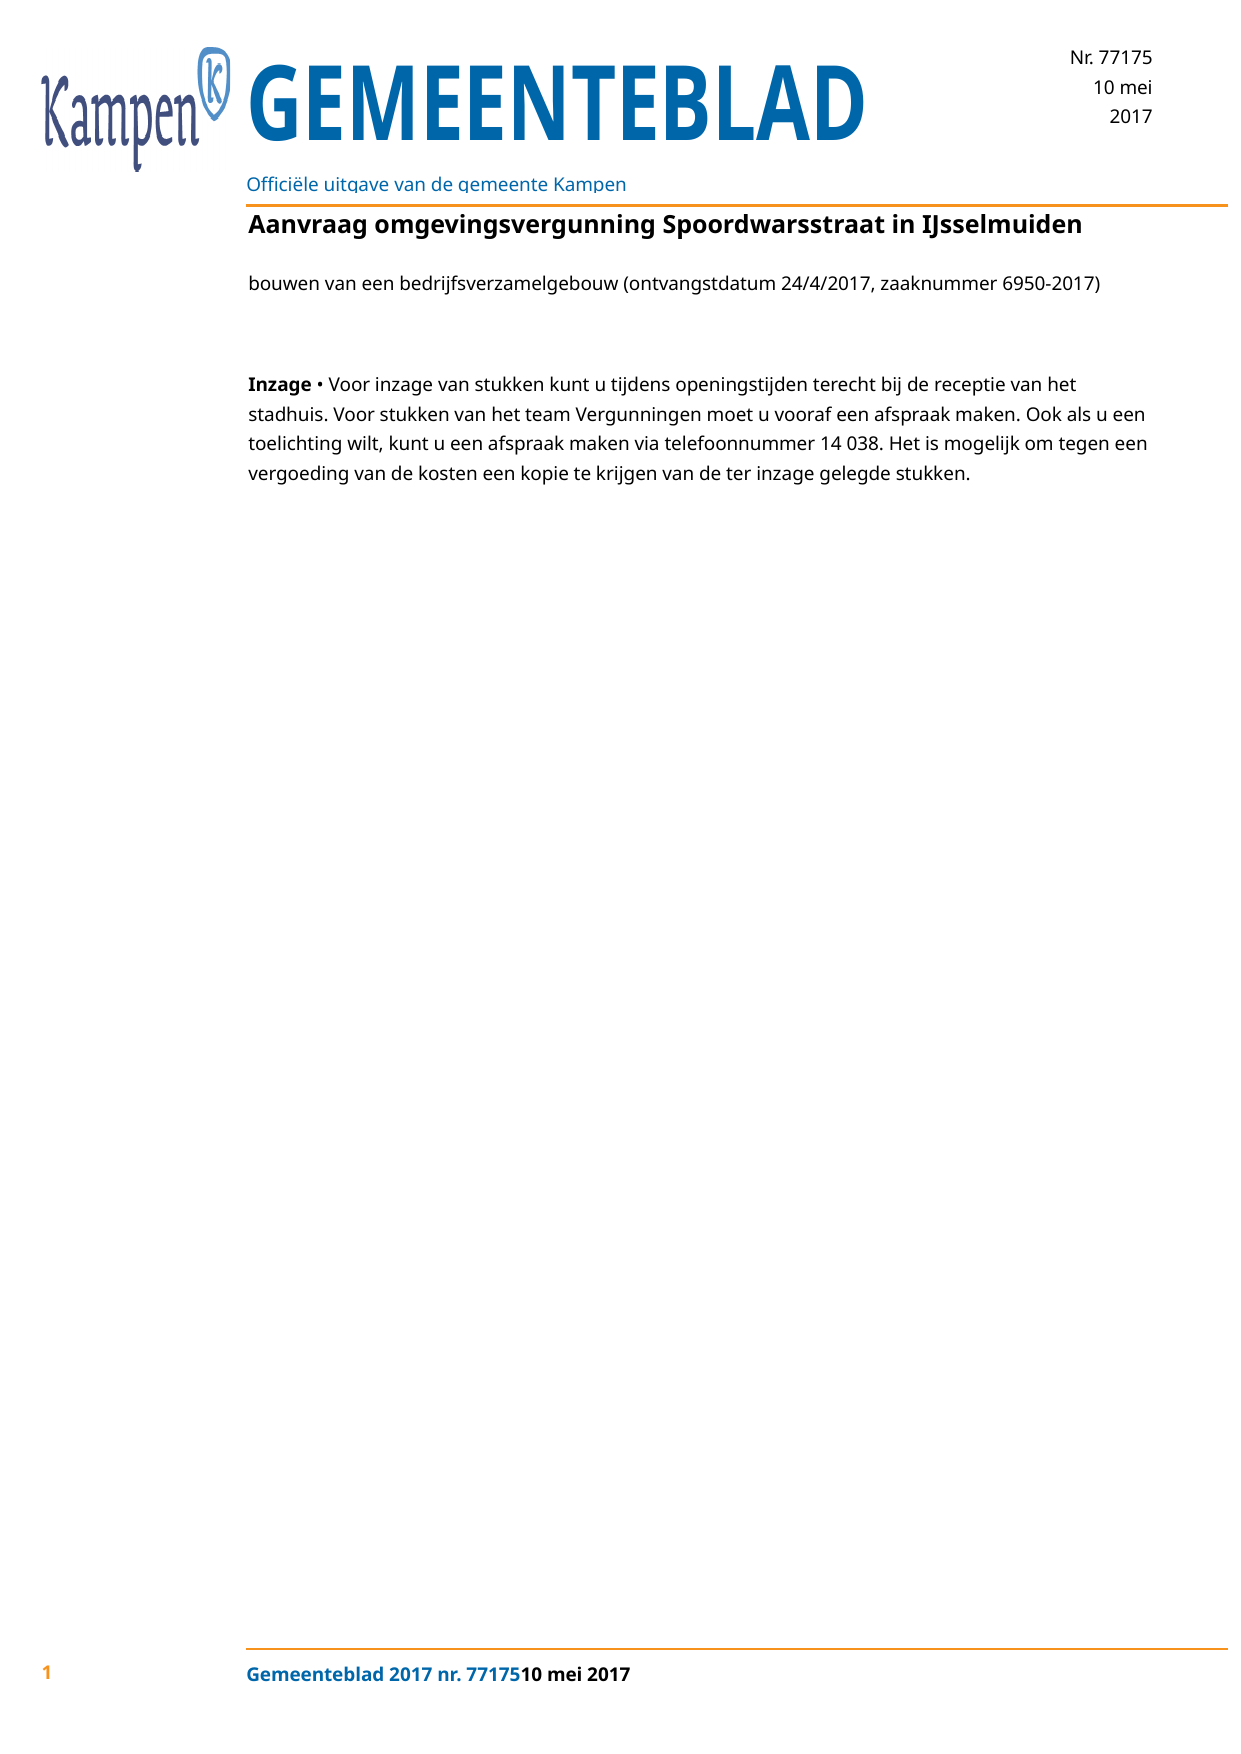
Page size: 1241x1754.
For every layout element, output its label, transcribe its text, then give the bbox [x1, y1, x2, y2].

text Aanvraag omgevingsvergunning Spoordwarsstraat in IJsselmuiden [248, 207, 1152, 241]
picture [41, 47, 231, 172]
text bouwen van een bedrijfsverzamelgebouw (ontvangstdatum 24/4/2017, zaaknummer 6950-2017) [248, 270, 1152, 296]
text Inzage • Voor inzage van stukken kunt u tijdens openingstijden terecht bij de receptie van het stadhuis. Voor stukken van het team Vergunningen moet u vooraf een afspraak maken. Ook als u een toelichting wilt, kunt u een afspraak maken via telefoonnummer 14 038. Het is mogelijk om tegen een vergoeding van de kosten een kopie te krijgen van de ter inzage gelegde stukken. [248, 371, 1152, 486]
